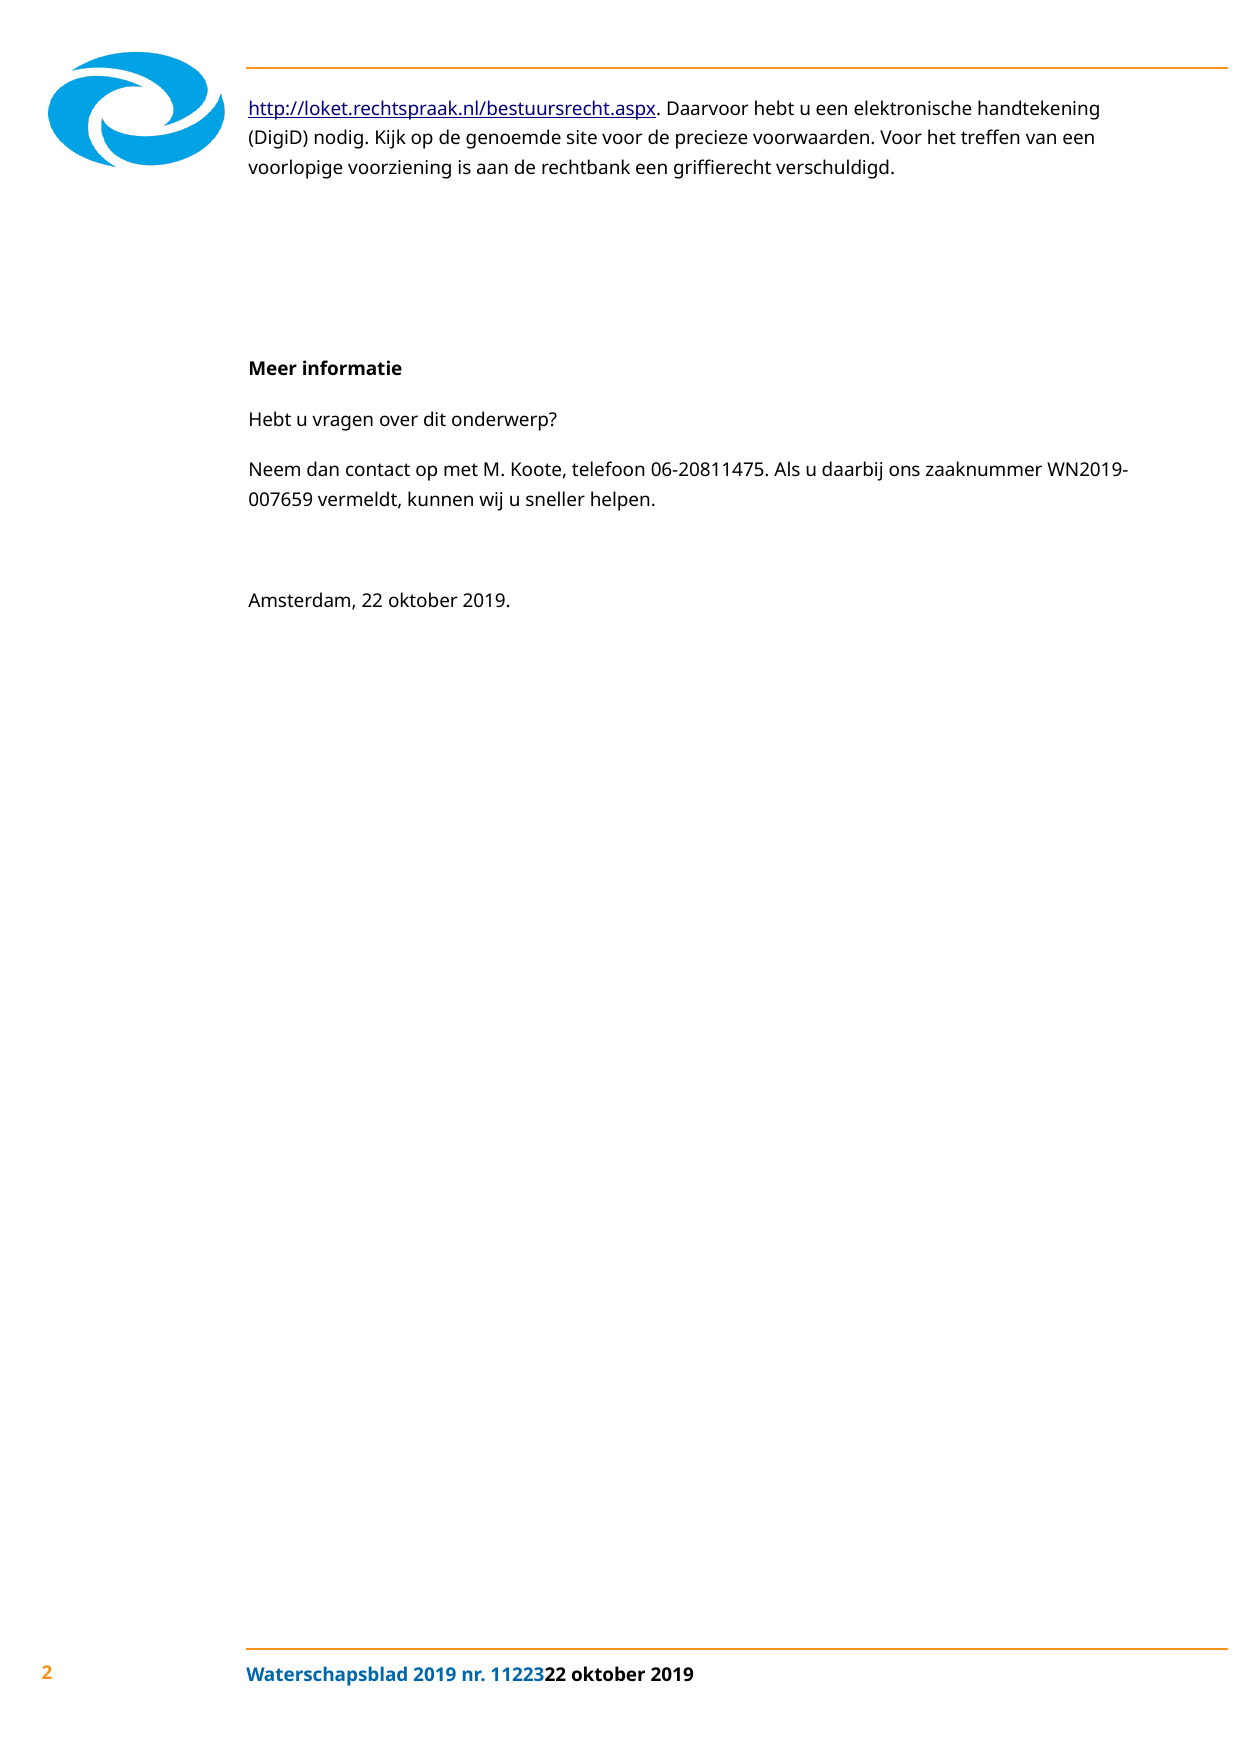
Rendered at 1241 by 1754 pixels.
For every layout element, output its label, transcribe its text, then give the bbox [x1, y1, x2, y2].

text Amsterdam, 22 oktober 2019. [248, 587, 1152, 613]
text Meer informatie [248, 356, 1152, 381]
text Hebt u vragen over dit onderwerp? [248, 406, 1152, 432]
text Neem dan contact op met M. Koote, telefoon 06-20811475. Als u daarbij ons zaaknummer WN2019-007659 vermeldt, kunnen wij u sneller helpen. [248, 456, 1152, 512]
text http://loket.rechtspraak.nl/bestuursrecht.aspx. Daarvoor hebt u een elektronische handtekening (DigiD) nodig. Kijk op de genoemde site voor de precieze voorwaarden. Voor het treffen van een voorlopige voorziening is aan de rechtbank een griffierecht verschuldigd. [248, 95, 1152, 180]
picture [41, 47, 231, 172]
